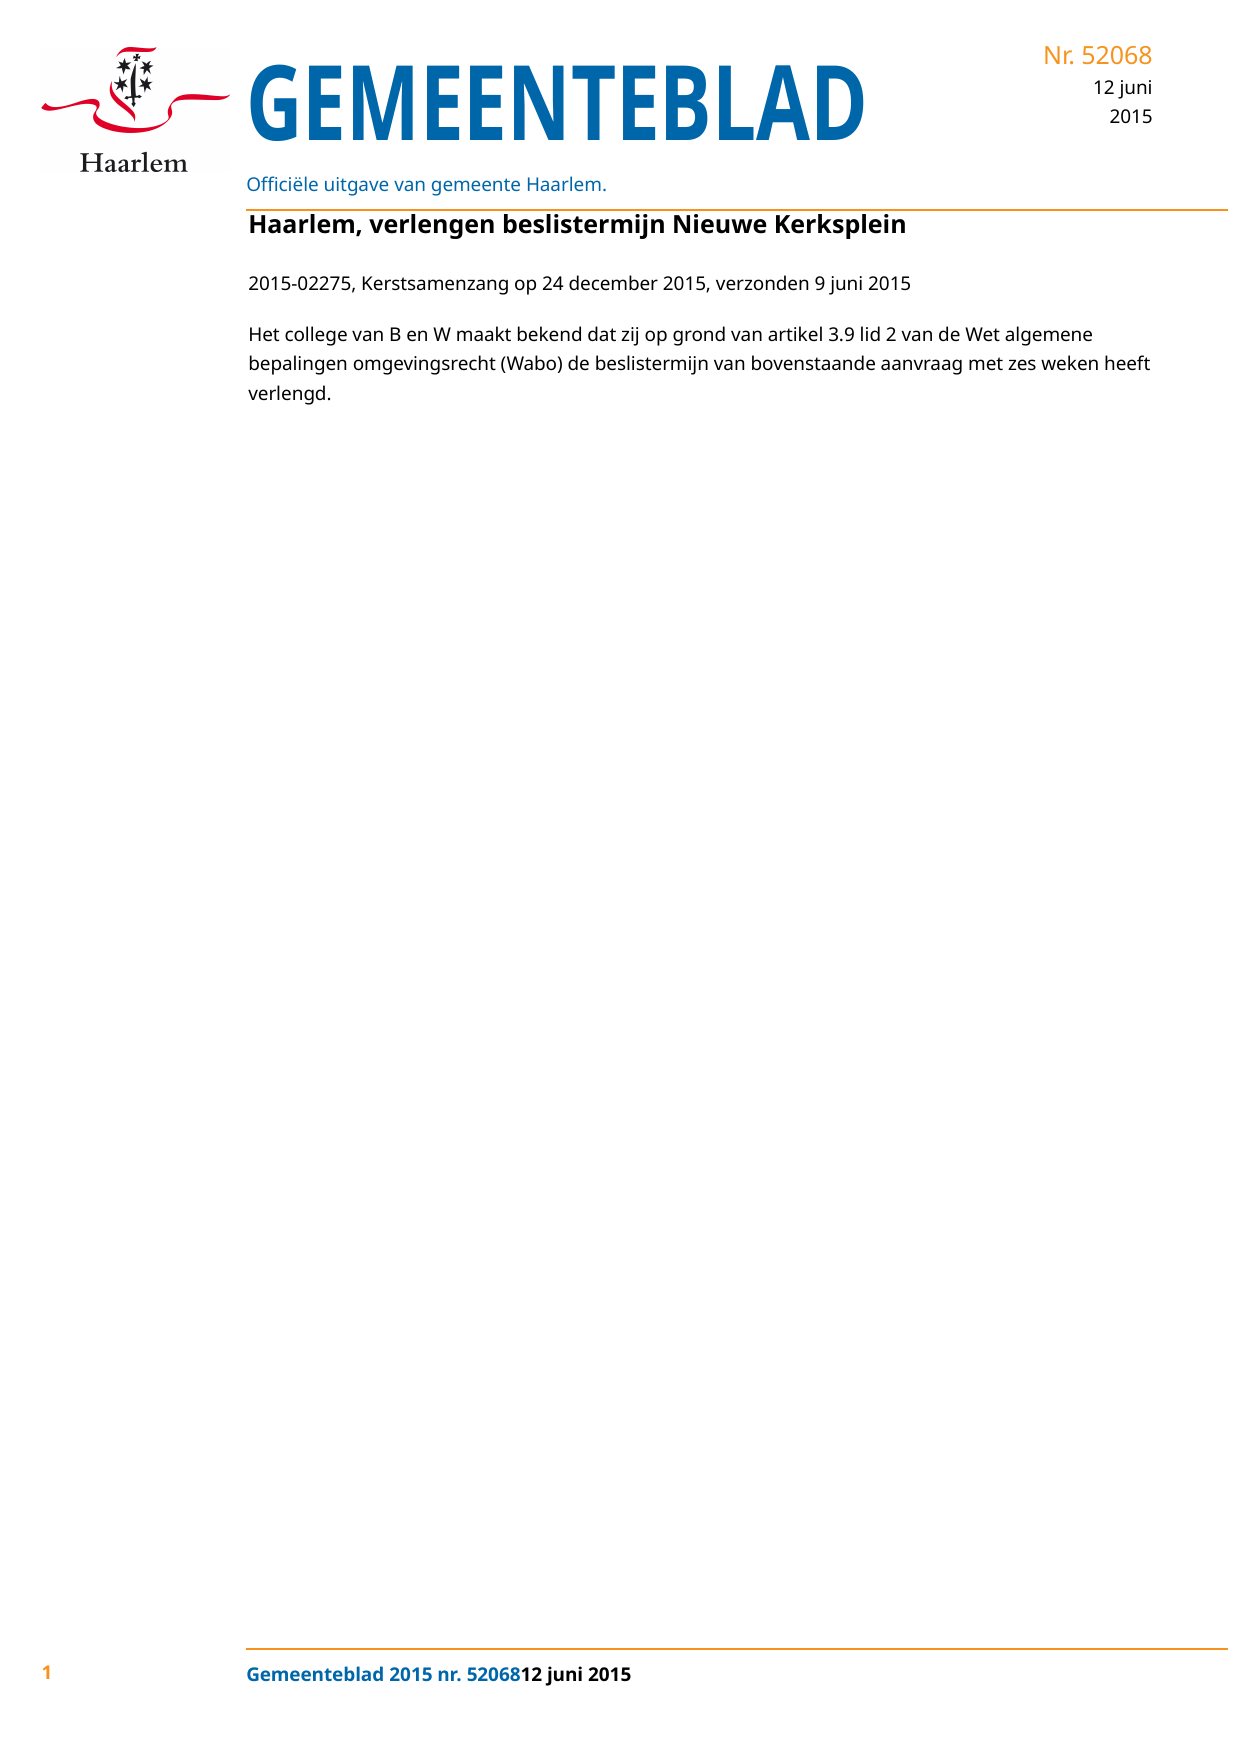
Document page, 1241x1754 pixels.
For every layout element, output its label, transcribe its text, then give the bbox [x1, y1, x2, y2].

text 2015-02275, Kerstsamenzang op 24 december 2015, verzonden 9 juni 2015 [248, 270, 1152, 296]
text Haarlem, verlengen beslistermijn Nieuwe Kerksplein [248, 211, 1152, 241]
picture [41, 47, 231, 172]
text Het college van B en W maakt bekend dat zij op grond van artikel 3.9 lid 2 van de Wet algemene bepalingen omgevingsrecht (Wabo) de beslistermijn van bovenstaande aanvraag met zes weken heeft verlengd. [248, 321, 1152, 406]
